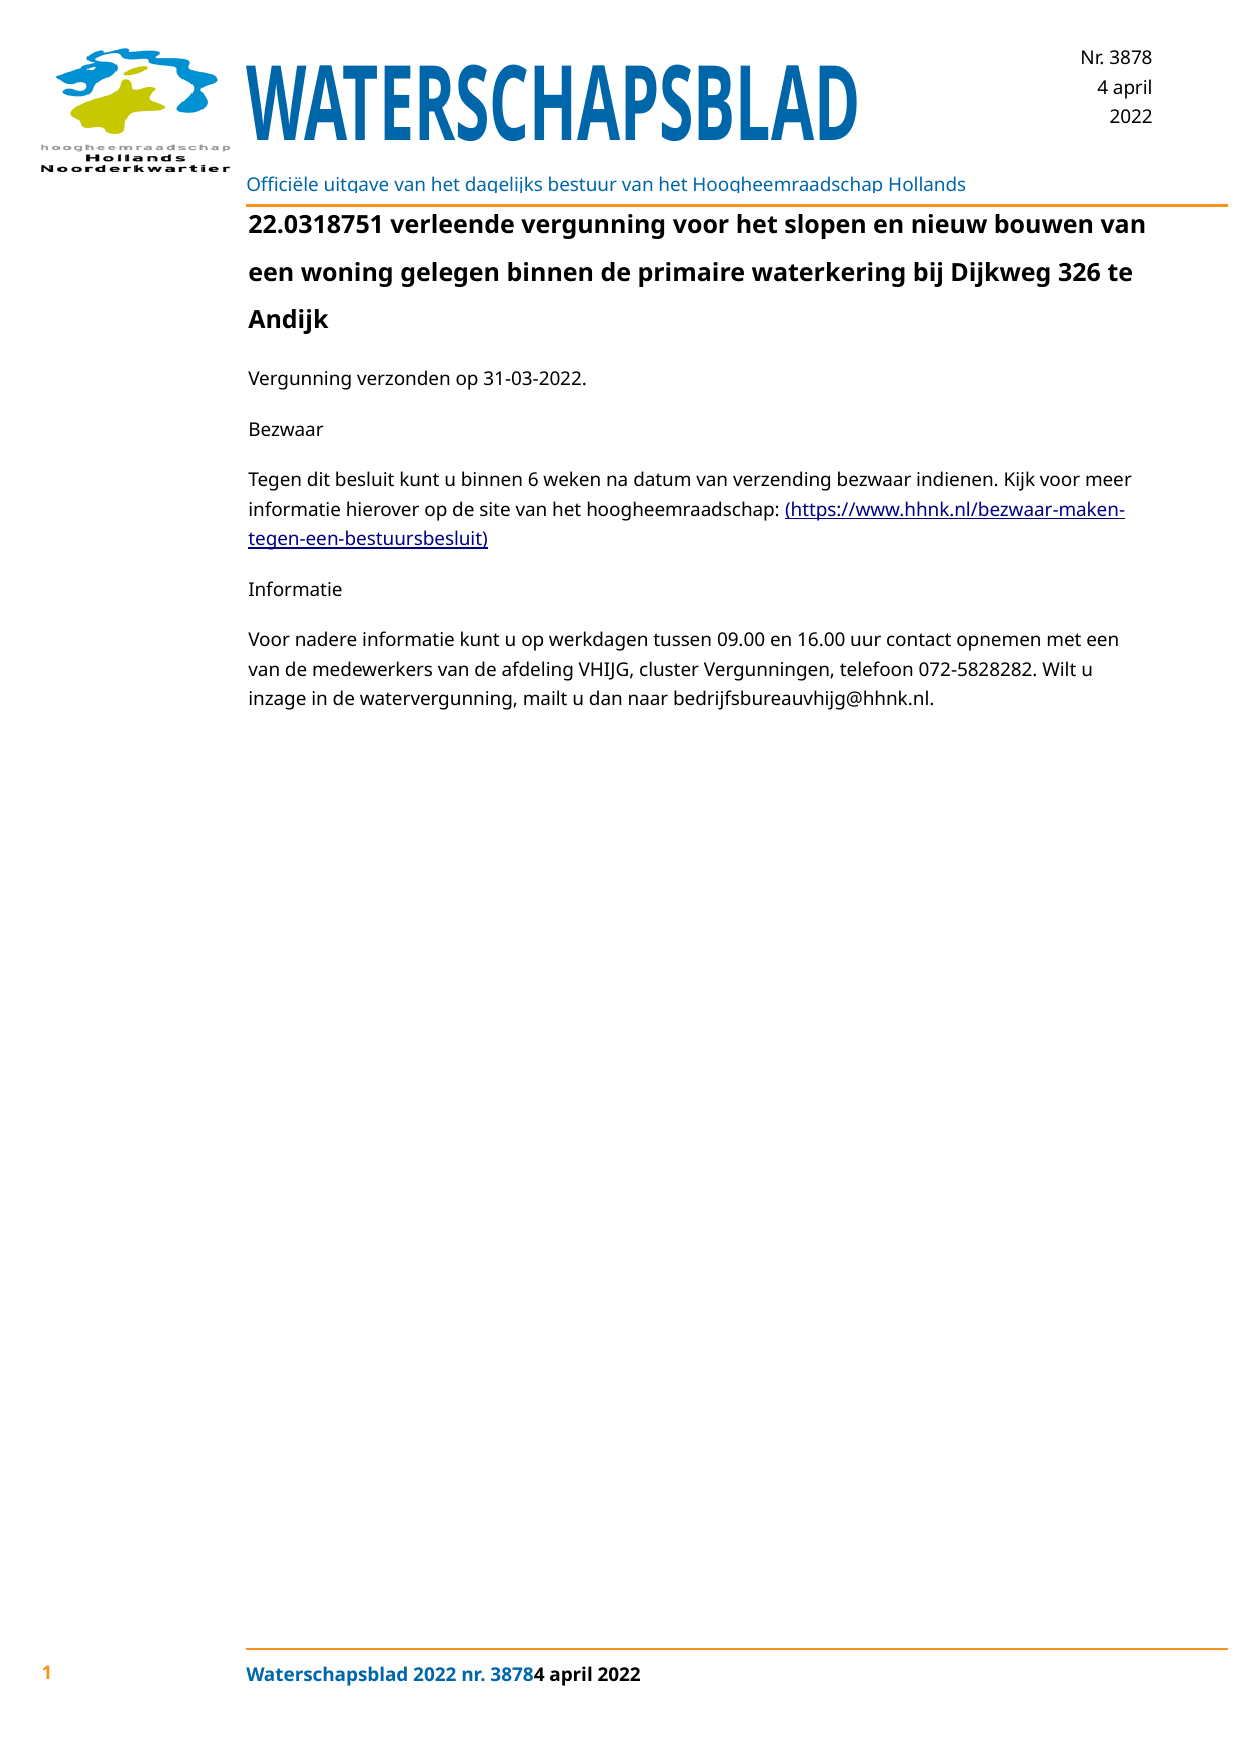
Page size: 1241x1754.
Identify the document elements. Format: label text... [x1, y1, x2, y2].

text Vergunning verzonden op 31-03-2022. [248, 366, 1152, 391]
text Voor nadere informatie kunt u op werkdagen tussen 09.00 en 16.00 uur contact opnemen met een van de medewerkers van de afdeling VHIJG, cluster Vergunningen, telefoon 072-5828282. Wilt u inzage in de watervergunning, mailt u dan naar bedrijfsbureauvhijg@hhnk.nl. [248, 626, 1152, 711]
picture [41, 47, 231, 172]
text Tegen dit besluit kunt u binnen 6 weken na datum van verzending bezwaar indienen. Kijk voor meer informatie hierover op de site van het hoogheemraadschap: (https://www.hhnk.nl/bezwaar-maken-tegen-een-bestuursbesluit) [248, 466, 1152, 551]
text Bezwaar [248, 416, 1152, 442]
text Informatie [248, 576, 1152, 602]
text 22.0318751 verleende vergunning voor het slopen en nieuw bouwen van een woning gelegen binnen de primaire waterkering bij Dijkweg 326 te Andijk [248, 207, 1152, 336]
